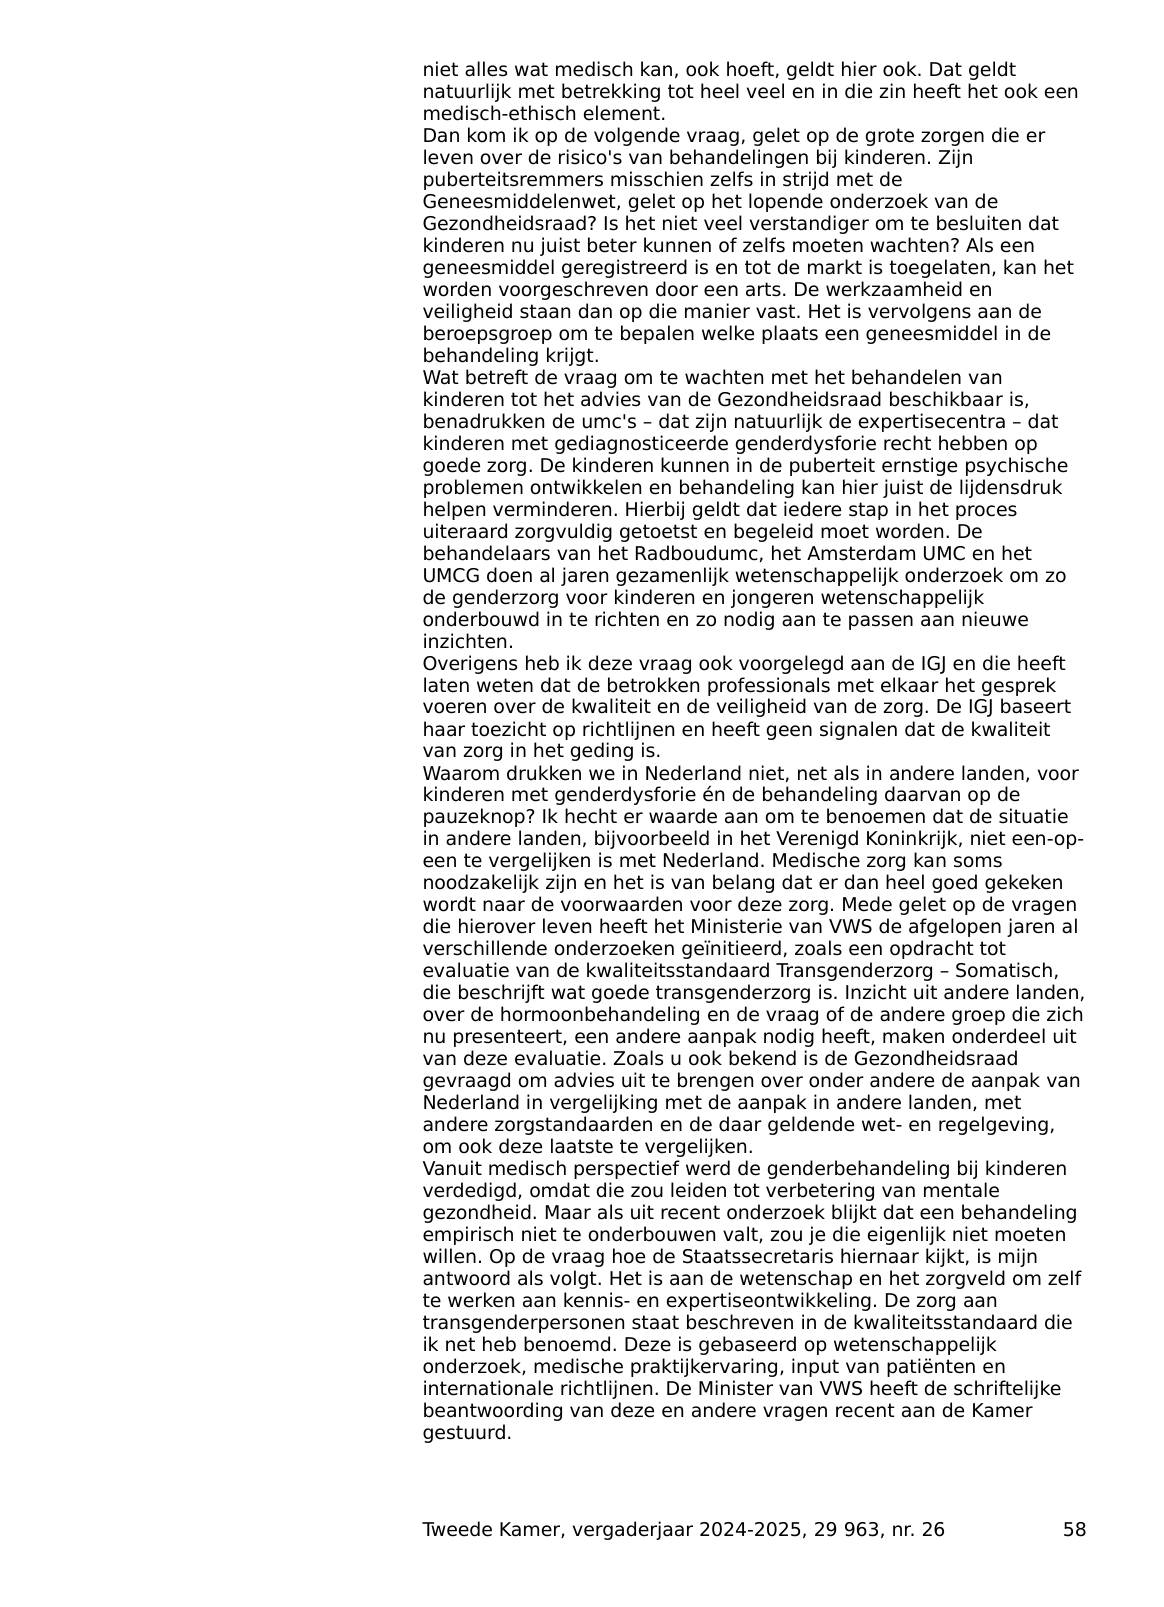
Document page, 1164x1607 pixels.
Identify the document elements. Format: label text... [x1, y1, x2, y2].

text Vanuit medisch perspectief werd de genderbehandeling bij kinderen verdedigd, omdat die zou leiden tot verbetering van mentale gezondheid. Maar als uit recent onderzoek blijkt dat een behandeling empirisch niet te onderbouwen valt, zou je die eigenlijk niet moeten willen. Op de vraag hoe de Staatssecretaris hiernaar kijkt, is mijn antwoord als volgt. Het is aan de wetenschap en het zorgveld om zelf te werken aan kennis- en expertiseontwikkeling. De zorg aan transgenderpersonen staat beschreven in de kwaliteitsstandaard die ik net heb benoemd. Deze is gebaseerd op wetenschappelijk onderzoek, medische praktijkervaring, input van patiënten en internationale richtlijnen. De Minister van VWS heeft de schriftelijke beantwoording van deze en andere vragen recent aan de Kamer gestuurd. [422, 1158, 1087, 1444]
text niet alles wat medisch kan, ook hoeft, geldt hier ook. Dat geldt natuurlijk met betrekking tot heel veel en in die zin heeft het ook een medisch-ethisch element. [422, 59, 1087, 125]
text Waarom drukken we in Nederland niet, net als in andere landen, voor kinderen met genderdysforie én de behandeling daarvan op de pauzeknop? Ik hecht er waarde aan om te benoemen dat de situatie in andere landen, bijvoorbeeld in het Verenigd Koninkrijk, niet een-op-een te vergelijken is met Nederland. Medische zorg kan soms noodzakelijk zijn en het is van belang dat er dan heel goed gekeken wordt naar de voorwaarden voor deze zorg. Mede gelet op de vragen die hierover leven heeft het Ministerie van VWS de afgelopen jaren al verschillende onderzoeken geïnitieerd, zoals een opdracht tot evaluatie van de kwaliteitsstandaard Transgenderzorg – Somatisch, die beschrijft wat goede transgenderzorg is. Inzicht uit andere landen, over de hormoonbehandeling en de vraag of de andere groep die zich nu presenteert, een andere aanpak nodig heeft, maken onderdeel uit van deze evaluatie. Zoals u ook bekend is de Gezondheidsraad gevraagd om advies uit te brengen over onder andere de aanpak van Nederland in vergelijking met de aanpak in andere landen, met andere zorgstandaarden en de daar geldende wet- en regelgeving, om ook deze laatste te vergelijken. [422, 762, 1087, 1158]
text Dan kom ik op de volgende vraag, gelet op de grote zorgen die er leven over de risico's van behandelingen bij kinderen. Zijn puberteitsremmers misschien zelfs in strijd met de Geneesmiddelenwet, gelet op het lopende onderzoek van de Gezondheidsraad? Is het niet veel verstandiger om te besluiten dat kinderen nu juist beter kunnen of zelfs moeten wachten? Als een geneesmiddel geregistreerd is en tot de markt is toegelaten, kan het worden voorgeschreven door een arts. De werkzaamheid en veiligheid staan dan op die manier vast. Het is vervolgens aan de beroepsgroep om te bepalen welke plaats een geneesmiddel in de behandeling krijgt. [422, 125, 1087, 367]
text Wat betreft de vraag om te wachten met het behandelen van kinderen tot het advies van de Gezondheidsraad beschikbaar is, benadrukken de umc's – dat zijn natuurlijk de expertisecentra – dat kinderen met gediagnosticeerde genderdysforie recht hebben op goede zorg. De kinderen kunnen in de puberteit ernstige psychische problemen ontwikkelen en behandeling kan hier juist de lijdensdruk helpen verminderen. Hierbij geldt dat iedere stap in het proces uiteraard zorgvuldig getoetst en begeleid moet worden. De behandelaars van het Radboudumc, het Amsterdam UMC en het UMCG doen al jaren gezamenlijk wetenschappelijk onderzoek om zo de genderzorg voor kinderen en jongeren wetenschappelijk onderbouwd in te richten en zo nodig aan te passen aan nieuwe inzichten. [422, 367, 1087, 652]
text Overigens heb ik deze vraag ook voorgelegd aan de IGJ en die heeft laten weten dat de betrokken professionals met elkaar het gesprek voeren over de kwaliteit en de veiligheid van de zorg. De IGJ baseert haar toezicht op richtlijnen en heeft geen signalen dat de kwaliteit van zorg in het geding is. [422, 652, 1087, 762]
